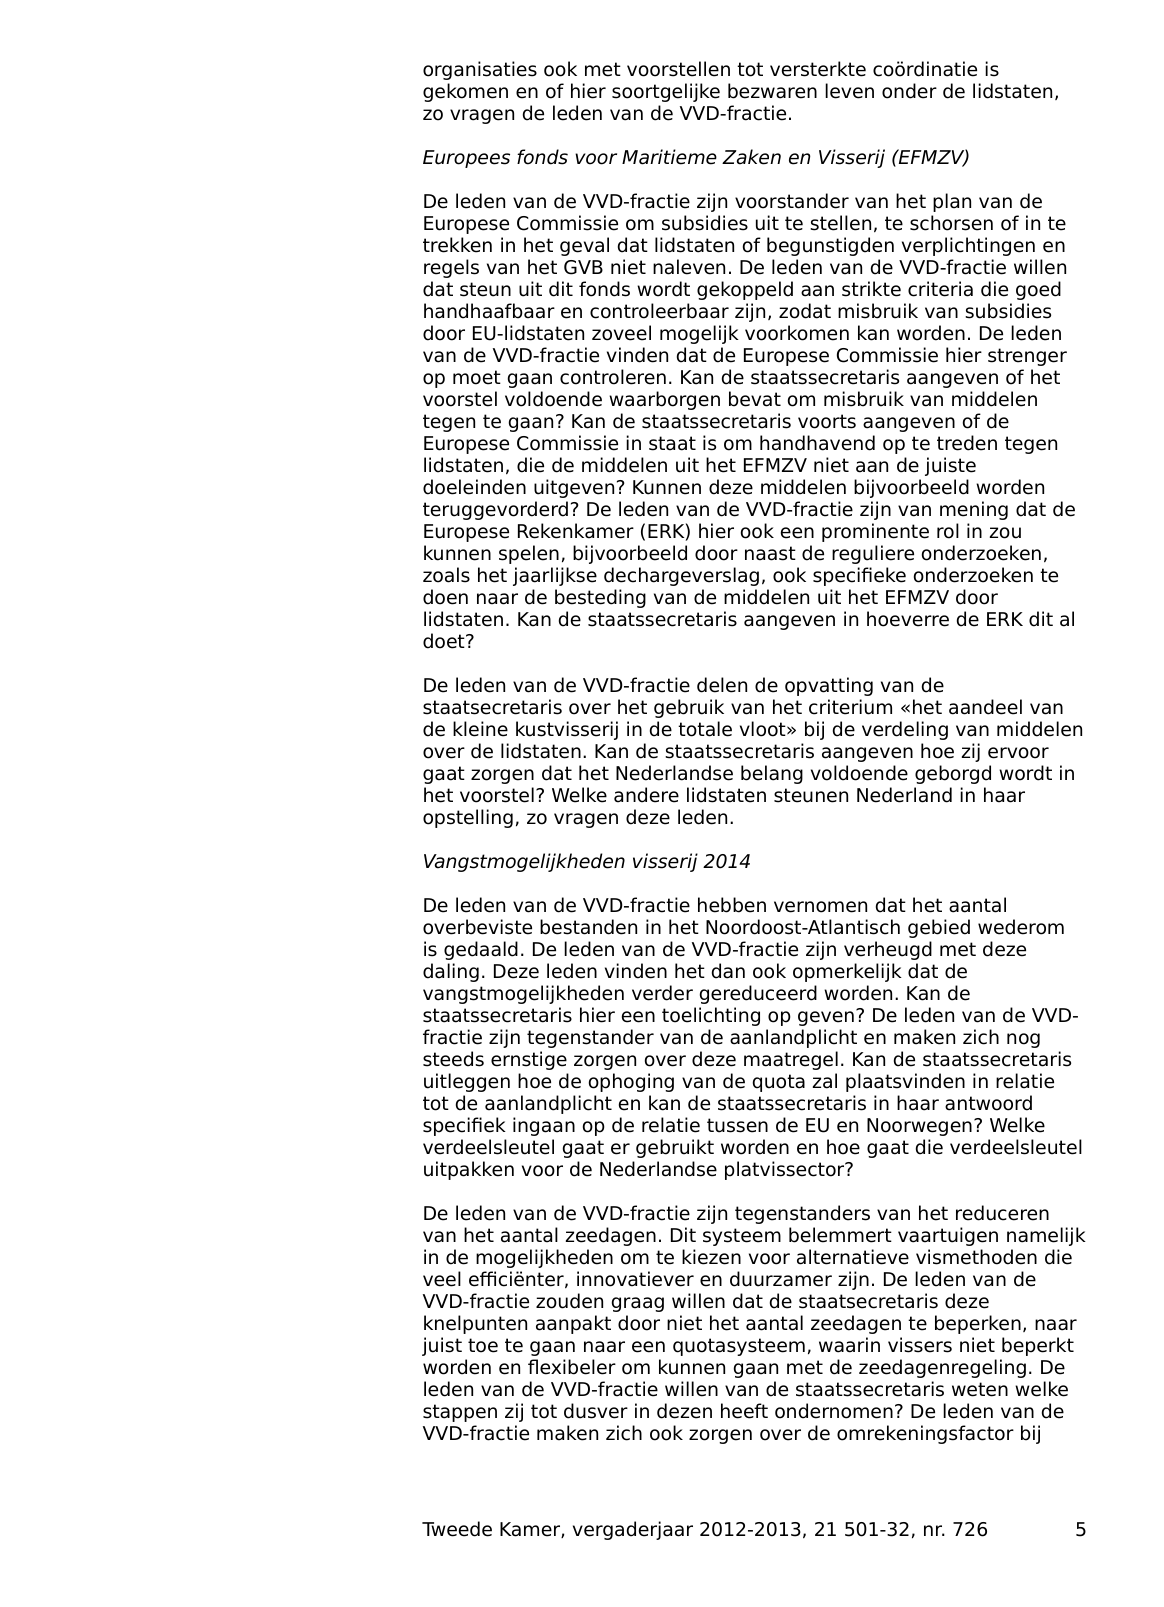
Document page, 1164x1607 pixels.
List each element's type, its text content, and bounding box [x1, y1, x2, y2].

text De leden van de VVD-fractie zijn tegenstanders van het reduceren van het aantal zeedagen. Dit systeem belemmert vaartuigen namelijk in de mogelijkheden om te kiezen voor alternatieve vismethoden die veel efficiënter, innovatiever en duurzamer zijn. De leden van de VVD-fractie zouden graag willen dat de staatsecretaris deze knelpunten aanpakt door niet het aantal zeedagen te beperken, naar juist toe te gaan naar een quotasysteem, waarin vissers niet beperkt worden en flexibeler om kunnen gaan met de zeedagenregeling. De leden van de VVD-fractie willen van de staatssecretaris weten welke stappen zij tot dusver in dezen heeft ondernomen? De leden van de VVD-fractie maken zich ook zorgen over de omrekeningsfactor bij [422, 1203, 1087, 1445]
subtitle Europees fonds voor Maritieme Zaken en Visserij (EFMZV) [422, 147, 1087, 169]
text organisaties ook met voorstellen tot versterkte coördinatie is gekomen en of hier soortgelijke bezwaren leven onder de lidstaten, zo vragen de leden van de VVD-fractie. [422, 59, 1087, 125]
text De leden van de VVD-fractie zijn voorstander van het plan van de Europese Commissie om subsidies uit te stellen, te schorsen of in te trekken in het geval dat lidstaten of begunstigden verplichtingen en regels van het GVB niet naleven. De leden van de VVD-fractie willen dat steun uit dit fonds wordt gekoppeld aan strikte criteria die goed handhaafbaar en controleerbaar zijn, zodat misbruik van subsidies door EU-lidstaten zoveel mogelijk voorkomen kan worden. De leden van de VVD-fractie vinden dat de Europese Commissie hier strenger op moet gaan controleren. Kan de staatssecretaris aangeven of het voorstel voldoende waarborgen bevat om misbruik van middelen tegen te gaan? Kan de staatssecretaris voorts aangeven of de Europese Commissie in staat is om handhavend op te treden tegen lidstaten, die de middelen uit het EFMZV niet aan de juiste doeleinden uitgeven? Kunnen deze middelen bijvoorbeeld worden teruggevorderd? De leden van de VVD-fractie zijn van mening dat de Europese Rekenkamer (ERK) hier ook een prominente rol in zou kunnen spelen, bijvoorbeeld door naast de reguliere onderzoeken, zoals het jaarlijkse dechargeverslag, ook specifieke onderzoeken te doen naar de besteding van de middelen uit het EFMZV door lidstaten. Kan de staatssecretaris aangeven in hoeverre de ERK dit al doet? [422, 191, 1087, 653]
text De leden van de VVD-fractie hebben vernomen dat het aantal overbeviste bestanden in het Noordoost-Atlantisch gebied wederom is gedaald. De leden van de VVD-fractie zijn verheugd met deze daling. Deze leden vinden het dan ook opmerkelijk dat de vangstmogelijkheden verder gereduceerd worden. Kan de staatssecretaris hier een toelichting op geven? De leden van de VVD-fractie zijn tegenstander van de aanlandplicht en maken zich nog steeds ernstige zorgen over deze maatregel. Kan de staatssecretaris uitleggen hoe de ophoging van de quota zal plaatsvinden in relatie tot de aanlandplicht en kan de staatssecretaris in haar antwoord specifiek ingaan op de relatie tussen de EU en Noorwegen? Welke verdeelsleutel gaat er gebruikt worden en hoe gaat die verdeelsleutel uitpakken voor de Nederlandse platvissector? [422, 895, 1087, 1181]
subtitle Vangstmogelijkheden visserij 2014 [422, 851, 1087, 873]
text De leden van de VVD-fractie delen de opvatting van de staatsecretaris over het gebruik van het criterium «het aandeel van de kleine kustvisserij in de totale vloot» bij de verdeling van middelen over de lidstaten. Kan de staatssecretaris aangeven hoe zij ervoor gaat zorgen dat het Nederlandse belang voldoende geborgd wordt in het voorstel? Welke andere lidstaten steunen Nederland in haar opstelling, zo vragen deze leden. [422, 675, 1087, 829]
